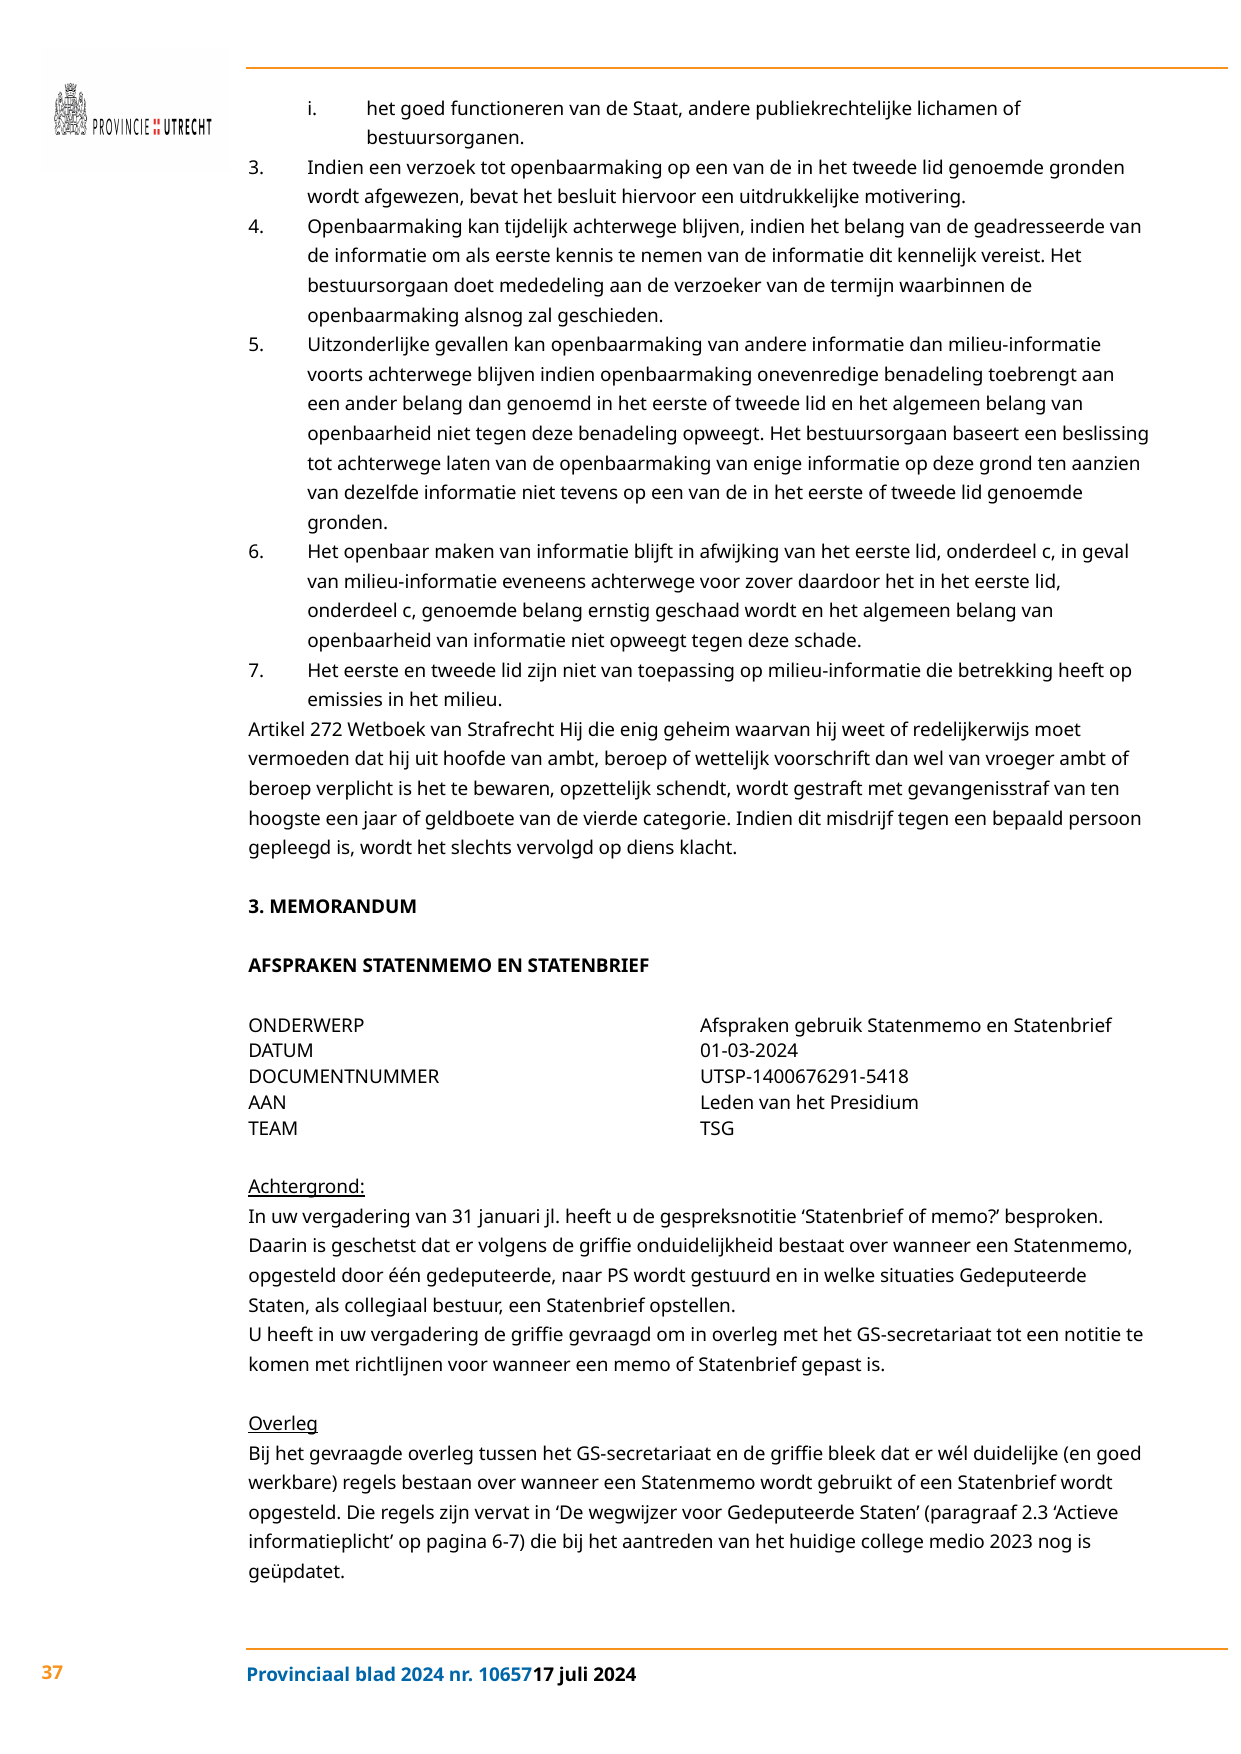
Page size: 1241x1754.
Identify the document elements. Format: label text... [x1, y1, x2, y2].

list het goed functioneren van de Staat, andere publiekrechtelijke lichamen of bestuursorganen. [307, 95, 1152, 150]
list Het eerste en tweede lid zijn niet van toepassing op milieu-informatie die betrekking heeft op emissies in het milieu. [248, 657, 1152, 712]
text In uw vergadering van 31 januari jl. heeft u de gespreksnotitie ‘Statenbrief of memo?’ besproken. Daarin is geschetst dat er volgens de griffie onduidelijkheid bestaat over wanneer een Statenmemo, opgesteld door één gedeputeerde, naar PS wordt gestuurd en in welke situaties Gedeputeerde Staten, als collegiaal bestuur, een Statenbrief opstellen. [248, 1203, 1152, 1317]
table_cell 01‑03‑2024 [700, 1038, 1152, 1063]
text U heeft in uw vergadering de griffie gevraagd om in overleg met het GS-secretariaat tot een notitie te komen met richtlijnen voor wanneer een memo of Statenbrief gepast is. [248, 1321, 1152, 1377]
table_cell AAN [248, 1089, 700, 1115]
table_cell TSG [700, 1115, 1152, 1141]
list Openbaarmaking kan tijdelijk achterwege blijven, indien het belang van de geadresseerde van de informatie om als eerste kennis te nemen van de informatie dit kennelijk vereist. Het bestuursorgaan doet mededeling aan de verzoeker van de termijn waarbinnen de openbaarmaking alsnog zal geschieden. [248, 213, 1152, 328]
text Bij het gevraagde overleg tussen het GS-secretariaat en de griffie bleek dat er wél duidelijke (en goed werkbare) regels bestaan over wanneer een Statenmemo wordt gebruikt of een Statenbrief wordt opgesteld. Die regels zijn vervat in ‘De wegwijzer voor Gedeputeerde Staten’ (paragraaf 2.3 ‘Actieve informatieplicht’ op pagina 6-7) die bij het aantreden van het huidige college medio 2023 nog is geüpdatet. [248, 1440, 1152, 1584]
table_cell DATUM [248, 1038, 700, 1063]
table_cell DOCUMENTNUMMER [248, 1064, 700, 1089]
table_cell Leden van het Presidium [700, 1089, 1152, 1115]
table_header Afspraken gebruik Statenmemo en Statenbrief [700, 1012, 1152, 1038]
text AFSPRAKEN STATENMEMO EN STATENBRIEF [248, 953, 1152, 978]
list Indien een verzoek tot openbaarmaking op een van de in het tweede lid genoemde gronden wordt afgewezen, bevat het besluit hiervoor een uitdrukkelijke motivering. [248, 154, 1152, 209]
picture [41, 47, 231, 172]
list Het openbaar maken van informatie blijft in afwijking van het eerste lid, onderdeel c, in geval van milieu-informatie eveneens achterwege voor zover daardoor het in het eerste lid, onderdeel c, genoemde belang ernstig geschaad wordt en het algemeen belang van openbaarheid van informatie niet opweegt tegen deze schade. [248, 538, 1152, 653]
table_header ONDERWERP [248, 1012, 700, 1038]
list Uitzonderlijke gevallen kan openbaarmaking van andere informatie dan milieu-informatie voorts achterwege blijven indien openbaarmaking onevenredige benadeling toebrengt aan een ander belang dan genoemd in het eerste of tweede lid en het algemeen belang van openbaarheid niet tegen deze benadeling opweegt. Het bestuursorgaan baseert een beslissing tot achterwege laten van de openbaarmaking van enige informatie op deze grond ten aanzien van dezelfde informatie niet tevens op een van de in het eerste of tweede lid genoemde gronden. [248, 331, 1152, 535]
table_cell TEAM [248, 1115, 700, 1141]
text Overleg [248, 1410, 1152, 1436]
text Artikel 272 Wetboek van Strafrecht Hij die enig geheim waarvan hij weet of redelijkerwijs moet vermoeden dat hij uit hoofde van ambt, beroep of wettelijk voorschrift dan wel van vroeger ambt of beroep verplicht is het te bewaren, opzettelijk schendt, wordt gestraft met gevangenisstraf van ten hoogste een jaar of geldboete van de vierde categorie. Indien dit misdrijf tegen een bepaald persoon gepleegd is, wordt het slechts vervolgd op diens klacht. [248, 716, 1152, 860]
text Achtergrond: [248, 1173, 1152, 1199]
text 3. MEMORANDUM [248, 893, 1152, 919]
table_cell UTSP-1400676291-5418 [700, 1064, 1152, 1089]
